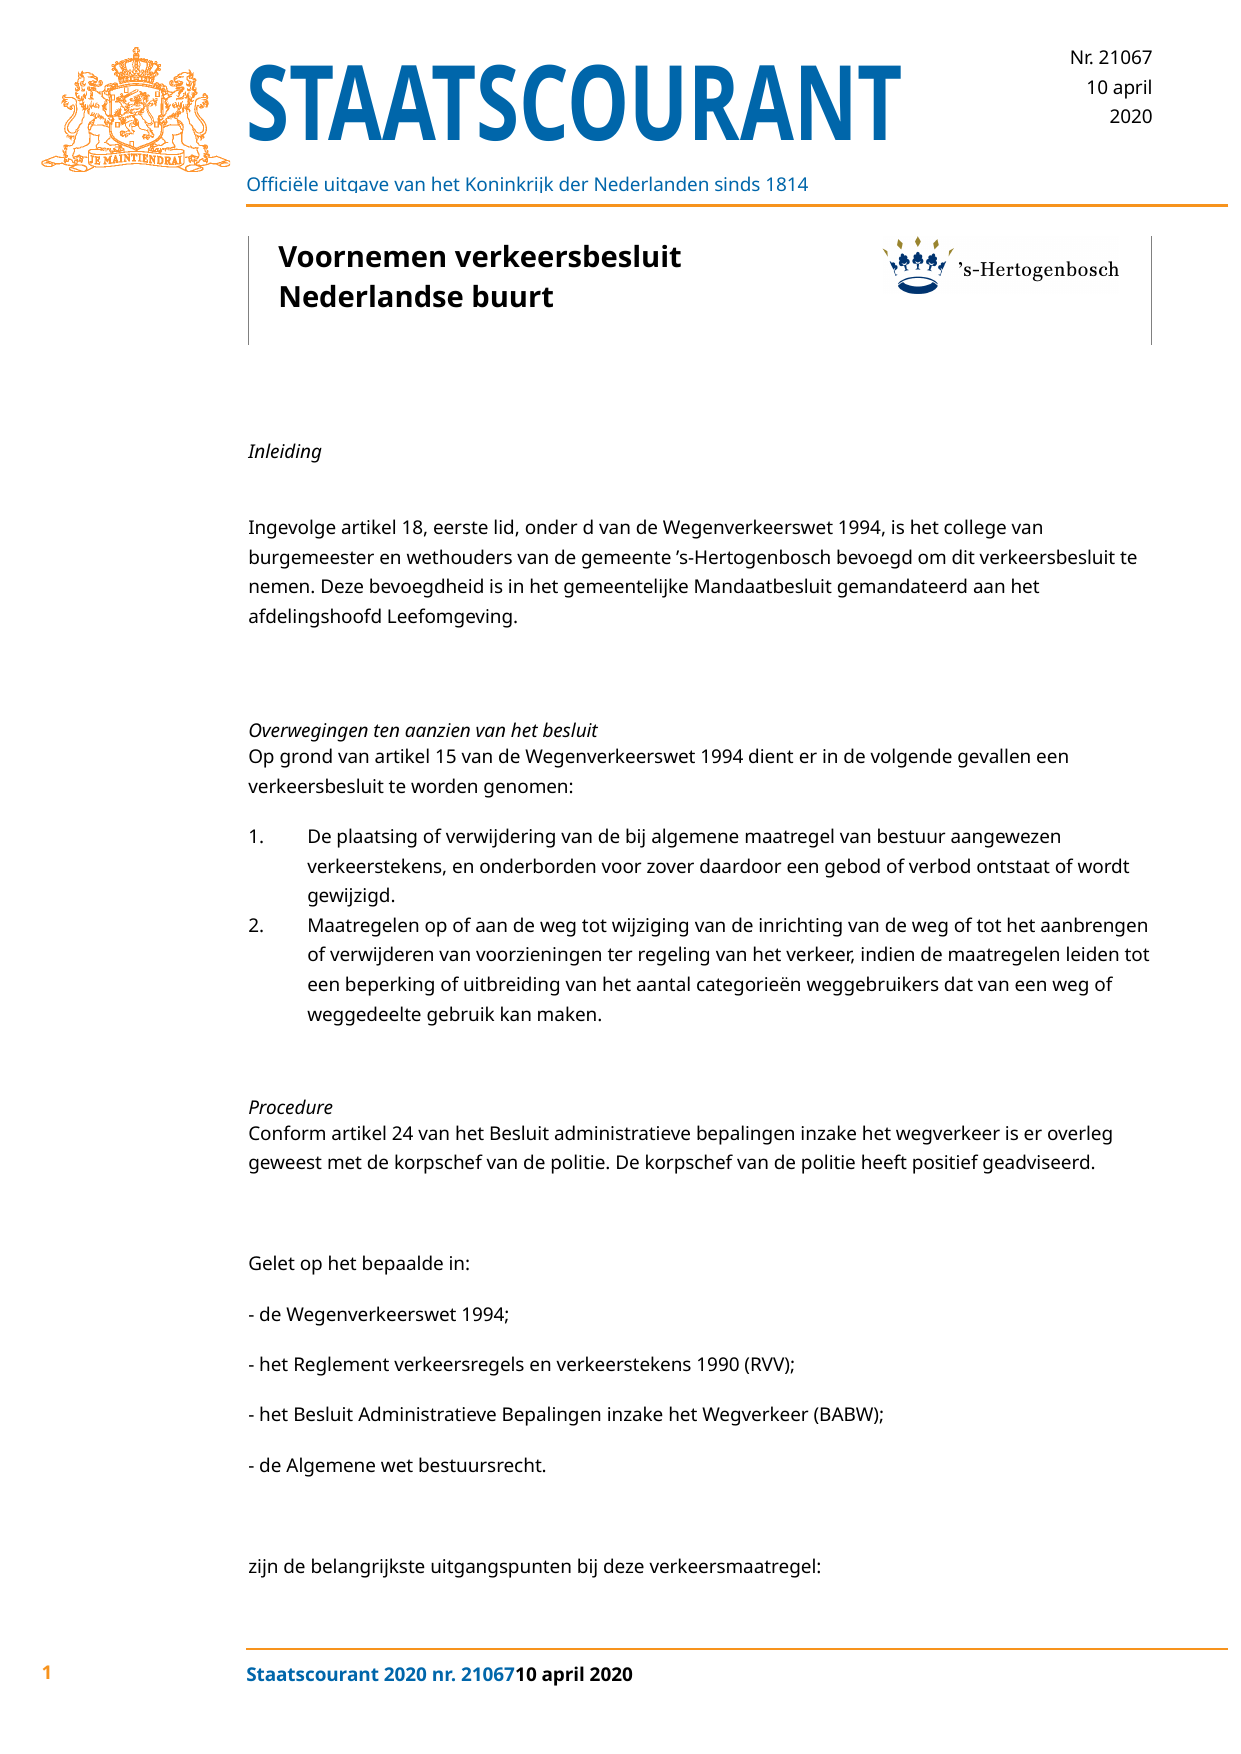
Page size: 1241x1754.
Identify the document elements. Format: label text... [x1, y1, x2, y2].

table_header [850, 236, 882, 293]
text Ingevolge artikel 18, eerste lid, onder d van de Wegenverkeerswet 1994, is het college van burgemeester en wethouders van de gemeente ’s-Hertogenbosch bevoegd om dit verkeersbesluit te nemen. Deze bevoegdheid is in het gemeentelijke Mandaatbesluit gemandateerd aan het afdelingshoofd Leefomgeving. [248, 514, 1152, 629]
text Op grond van artikel 15 van de Wegenverkeerswet 1994 dient er in de volgende gevallen een verkeersbesluit te worden genomen: [248, 743, 1152, 798]
picture [882, 236, 1119, 294]
text - het Reglement verkeersregels en verkeerstekens 1990 (RVV); [248, 1351, 1152, 1377]
list De plaatsing of verwijdering van de bij algemene maatregel van bestuur aangewezen verkeerstekens, en onderborden voor zover daardoor een gebod of verbod ontstaat of wordt gewijzigd. [248, 823, 1152, 908]
text Overwegingen ten aanzien van het besluit [248, 717, 1152, 743]
text - de Wegenverkeerswet 1994; [248, 1301, 1152, 1327]
text Procedure [248, 1094, 1152, 1120]
picture [41, 47, 231, 172]
text Conform artikel 24 van het Besluit administratieve bepalingen inzake het wegverkeer is er overleg geweest met de korpschef van de politie. De korpschef van de politie heeft positief geadviseerd. [248, 1120, 1152, 1175]
table_header [850, 294, 1151, 345]
text - het Besluit Administratieve Bepalingen inzake het Wegverkeer (BABW); [248, 1402, 1152, 1427]
text - de Algemene wet bestuursrecht. [248, 1452, 1152, 1478]
list Maatregelen op of aan de weg tot wijziging van de inrichting van de weg of tot het aanbrengen of verwijderen van voorzieningen ter regeling van het verkeer, indien de maatregelen leiden tot een beperking of uitbreiding van het aantal categorieën weggebruikers dat van een weg of weggedeelte gebruik kan maken. [248, 912, 1152, 1026]
text Inleiding [248, 438, 1152, 464]
text Gelet op het bepaalde in: [248, 1250, 1152, 1276]
table_header [1119, 236, 1151, 293]
text zijn de belangrijkste uitgangspunten bij deze verkeersmaatregel: [248, 1553, 1152, 1579]
table_header Voornemen verkeersbesluit Nederlandse buurt [249, 236, 850, 345]
